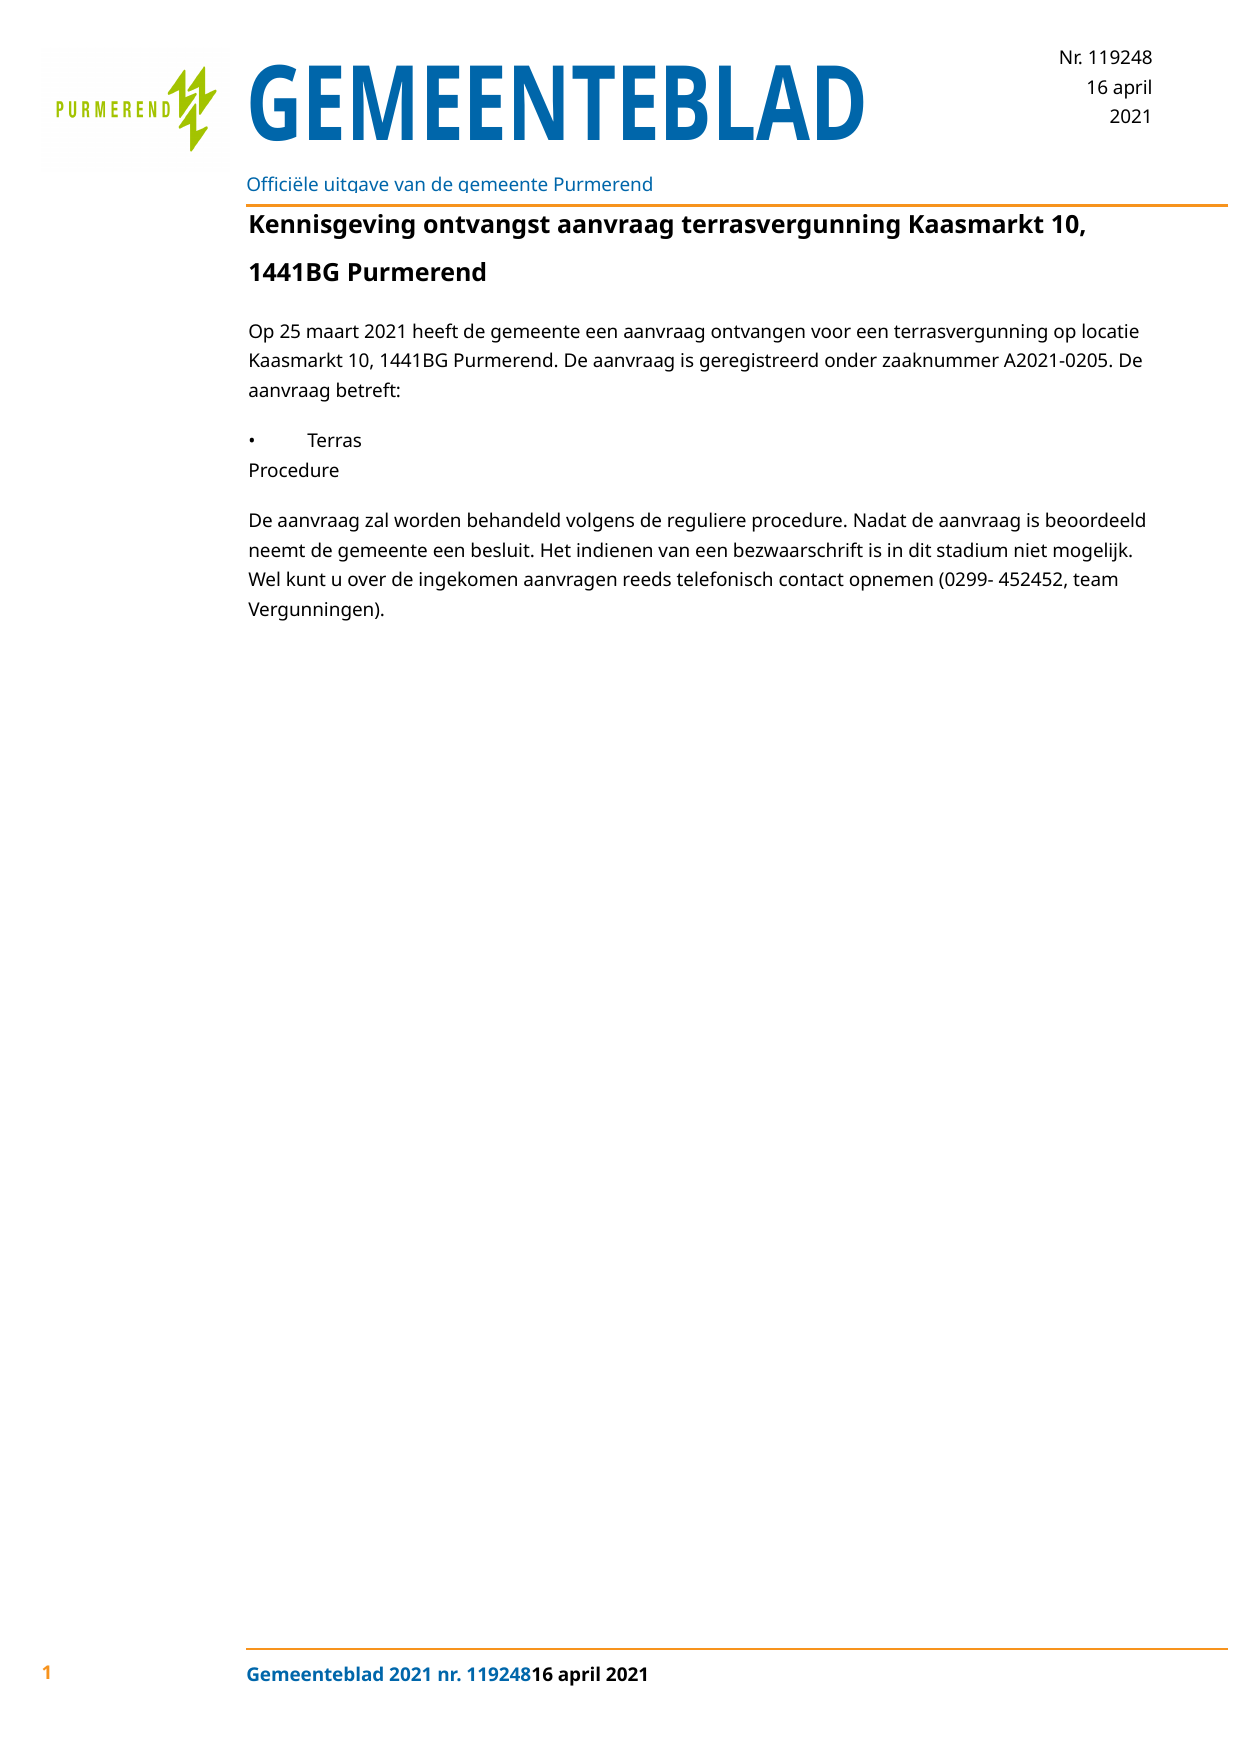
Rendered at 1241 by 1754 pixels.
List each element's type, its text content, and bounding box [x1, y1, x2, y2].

picture [41, 47, 231, 172]
list Terras [248, 427, 1152, 453]
text Kennisgeving ontvangst aanvraag terrasvergunning Kaasmarkt 10, 1441BG Purmerend [248, 207, 1152, 288]
text Procedure [248, 457, 1152, 483]
text De aanvraag zal worden behandeld volgens de reguliere procedure. Nadat de aanvraag is beoordeeld neemt de gemeente een besluit. Het indienen van een bezwaarschrift is in dit stadium niet mogelijk. Wel kunt u over de ingekomen aanvragen reeds telefonisch contact opnemen (0299- 452452, team Vergunningen). [248, 507, 1152, 622]
text Op 25 maart 2021 heeft de gemeente een aanvraag ontvangen voor een terrasvergunning op locatie Kaasmarkt 10, 1441BG Purmerend. De aanvraag is geregistreerd onder zaaknummer A2021-0205. De aanvraag betreft: [248, 318, 1152, 403]
